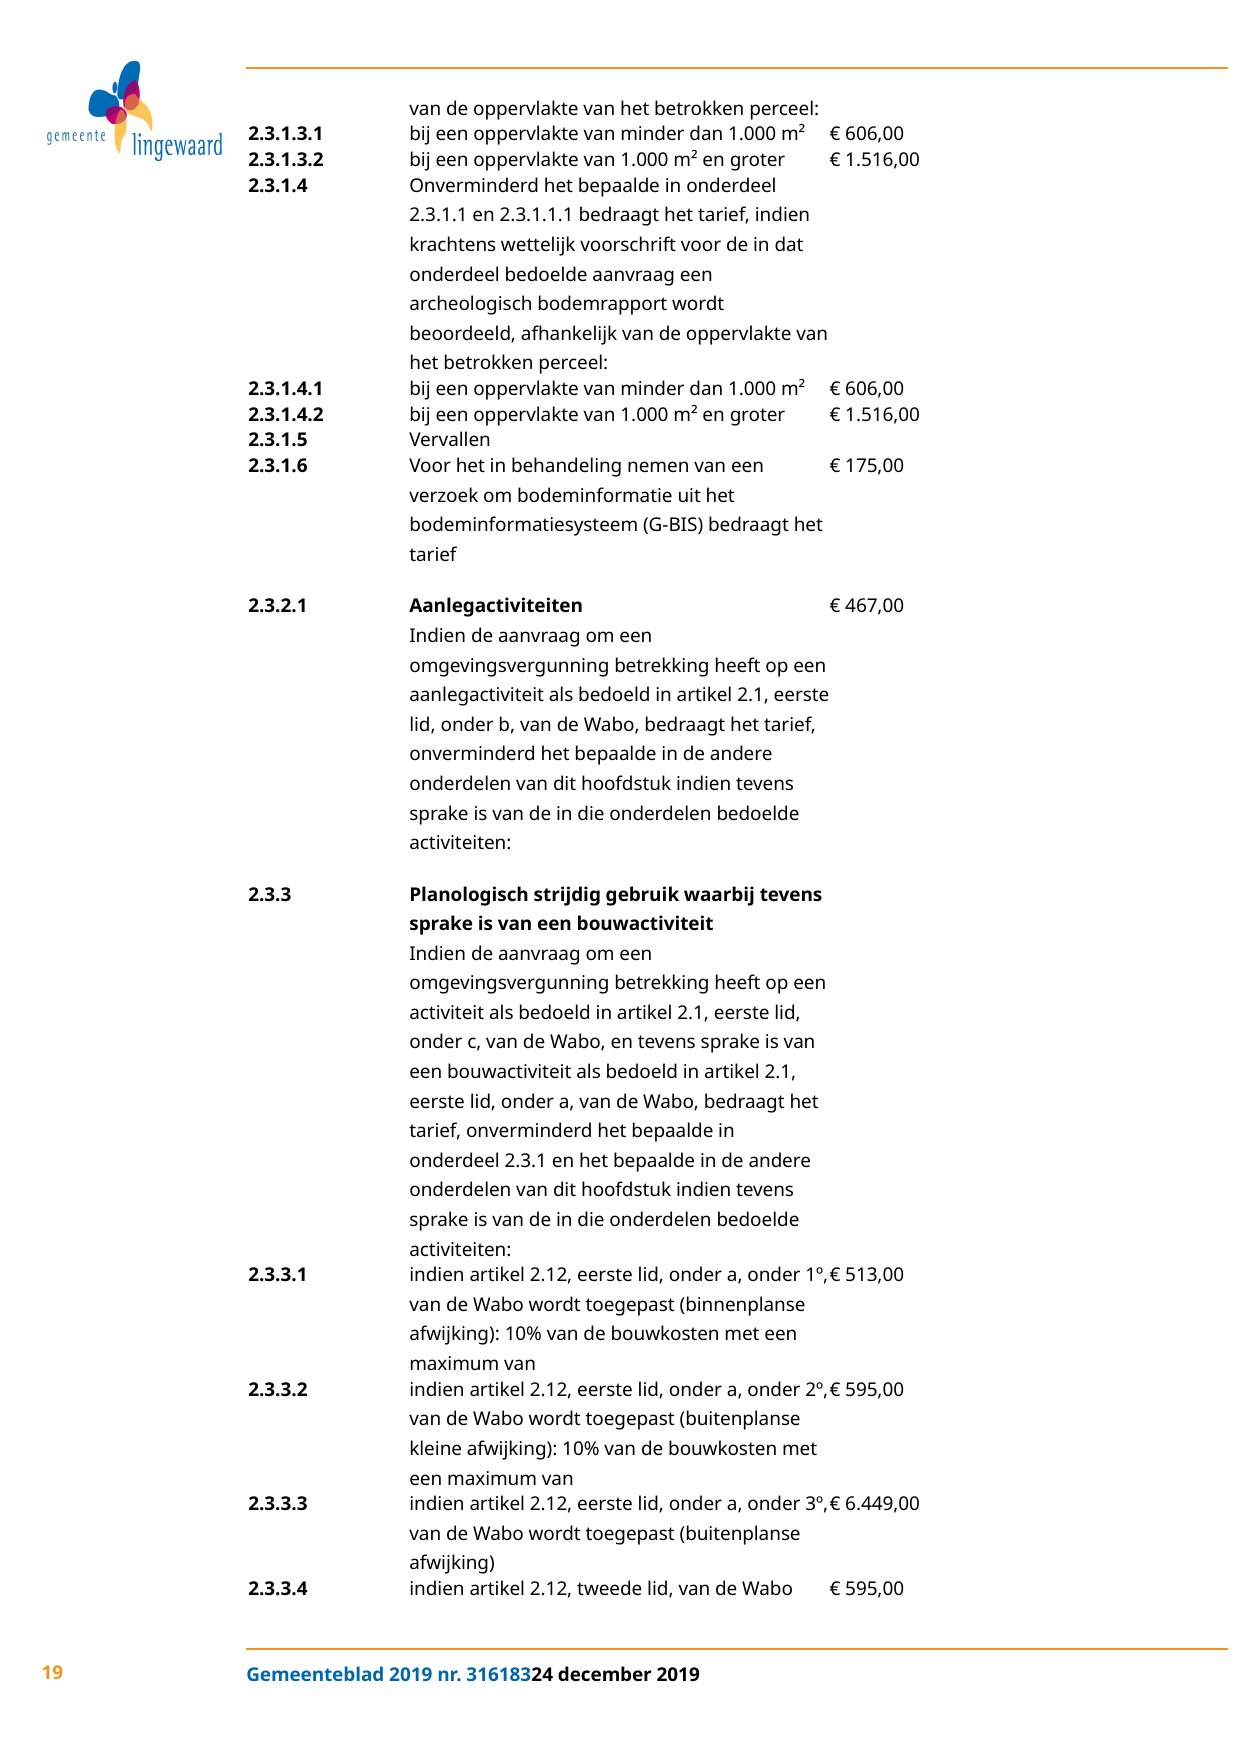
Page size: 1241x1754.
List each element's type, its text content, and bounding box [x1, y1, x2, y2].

table_cell Aanlegactiviteiten Indien de aanvraag om een omgevingsvergunning betrekking heeft op een aanlegactiviteit als bedoeld in artikel 2.1, eerste lid, onder b, van de Wabo, bedraagt het tarief, onverminderd het bepaalde in de andere onderdelen van dit hoofdstuk indien tevens sprake is van de in die onderdelen bedoelde activiteiten: [409, 593, 829, 855]
table_cell bij een oppervlakte van 1.000 m² en groter [409, 401, 829, 427]
table_cell bij een oppervlakte van 1.000 m² en groter [409, 146, 829, 172]
table_cell [991, 453, 1152, 567]
table_cell indien artikel 2.12, eerste lid, onder a, onder 3º, van de Wabo wordt toegepast (buitenplanse afwijking) [409, 1490, 829, 1575]
table_cell [991, 855, 1152, 881]
table_cell 2.3.1.4.2 [248, 401, 409, 427]
table_cell 2.3.2.1 [248, 593, 409, 855]
table_cell 2.3.3 [248, 881, 409, 1261]
table_cell [829, 427, 991, 452]
table_cell [991, 567, 1152, 593]
table_cell [991, 1490, 1152, 1575]
table_cell € 595,00 [829, 1575, 991, 1601]
table_cell [991, 881, 1152, 1261]
table_cell € 1.516,00 [829, 401, 991, 427]
table_cell 2.3.1.4 [248, 172, 409, 375]
table_cell € 175,00 [829, 453, 991, 567]
table_cell 2.3.1.3.1 [248, 121, 409, 146]
table_cell € 595,00 [829, 1376, 991, 1490]
table_cell [991, 593, 1152, 855]
table_cell € 467,00 [829, 593, 991, 855]
table_cell € 6.449,00 [829, 1490, 991, 1575]
table_cell 2.3.1.5 [248, 427, 409, 452]
table_cell [409, 567, 829, 593]
table_cell Onverminderd het bepaalde in onderdeel 2.3.1.1 en 2.3.1.1.1 bedraagt het tarief, indien krachtens wettelijk voorschrift voor de in dat onderdeel bedoelde aanvraag een archeologisch bodemrapport wordt beoordeeld, afhankelijk van de oppervlakte van het betrokken perceel: [409, 172, 829, 375]
table_cell 2.3.1.6 [248, 453, 409, 567]
table_cell 2.3.1.4.1 [248, 375, 409, 401]
table_cell [248, 855, 409, 881]
table_cell indien artikel 2.12, eerste lid, onder a, onder 1º, van de Wabo wordt toegepast (binnenplanse afwijking): 10% van de bouwkosten met een maximum van [409, 1261, 829, 1376]
table_cell [829, 95, 991, 121]
table_cell bij een oppervlakte van minder dan 1.000 m² [409, 121, 829, 146]
table_cell € 606,00 [829, 121, 991, 146]
table_cell indien artikel 2.12, eerste lid, onder a, onder 2º, van de Wabo wordt toegepast (buitenplanse kleine afwijking): 10% van de bouwkosten met een maximum van [409, 1376, 829, 1490]
table_cell [991, 1575, 1152, 1601]
table_cell € 606,00 [829, 375, 991, 401]
table_cell [829, 855, 991, 881]
table_cell 2.3.3.3 [248, 1490, 409, 1575]
table_cell Voor het in behandeling nemen van een verzoek om bodeminformatie uit het bodeminformatiesysteem (G-BIS) bedraagt het tarief [409, 453, 829, 567]
table_cell 2.3.1.3.2 [248, 146, 409, 172]
table_cell [829, 881, 991, 1261]
table_cell 2.3.3.1 [248, 1261, 409, 1376]
table_cell [829, 567, 991, 593]
table_cell [991, 401, 1152, 427]
table_cell [991, 146, 1152, 172]
table_cell [991, 375, 1152, 401]
table_cell [991, 427, 1152, 452]
table_cell van de oppervlakte van het betrokken perceel: [409, 95, 829, 121]
table_cell [248, 95, 409, 121]
table_cell [991, 172, 1152, 375]
table_cell 2.3.3.4 [248, 1575, 409, 1601]
table_cell 2.3.3.2 [248, 1376, 409, 1490]
table_cell bij een oppervlakte van minder dan 1.000 m² [409, 375, 829, 401]
table_cell [991, 1261, 1152, 1376]
table_cell [991, 95, 1152, 121]
table_cell indien artikel 2.12, tweede lid, van de Wabo [409, 1575, 829, 1601]
table_cell [409, 855, 829, 881]
table_cell [829, 172, 991, 375]
table_cell [248, 567, 409, 593]
table_cell € 1.516,00 [829, 146, 991, 172]
table_cell [991, 1376, 1152, 1490]
table_cell € 513,00 [829, 1261, 991, 1376]
picture [41, 47, 231, 172]
table_cell Planologisch strijdig gebruik waarbij tevens sprake is van een bouwactiviteit Indien de aanvraag om een omgevingsvergunning betrekking heeft op een activiteit als bedoeld in artikel 2.1, eerste lid, onder c, van de Wabo, en tevens sprake is van een bouwactiviteit als bedoeld in artikel 2.1, eerste lid, onder a, van de Wabo, bedraagt het tarief, onverminderd het bepaalde in onderdeel 2.3.1 en het bepaalde in de andere onderdelen van dit hoofdstuk indien tevens sprake is van de in die onderdelen bedoelde activiteiten: [409, 881, 829, 1261]
table_cell [991, 121, 1152, 146]
table_cell Vervallen [409, 427, 829, 452]
